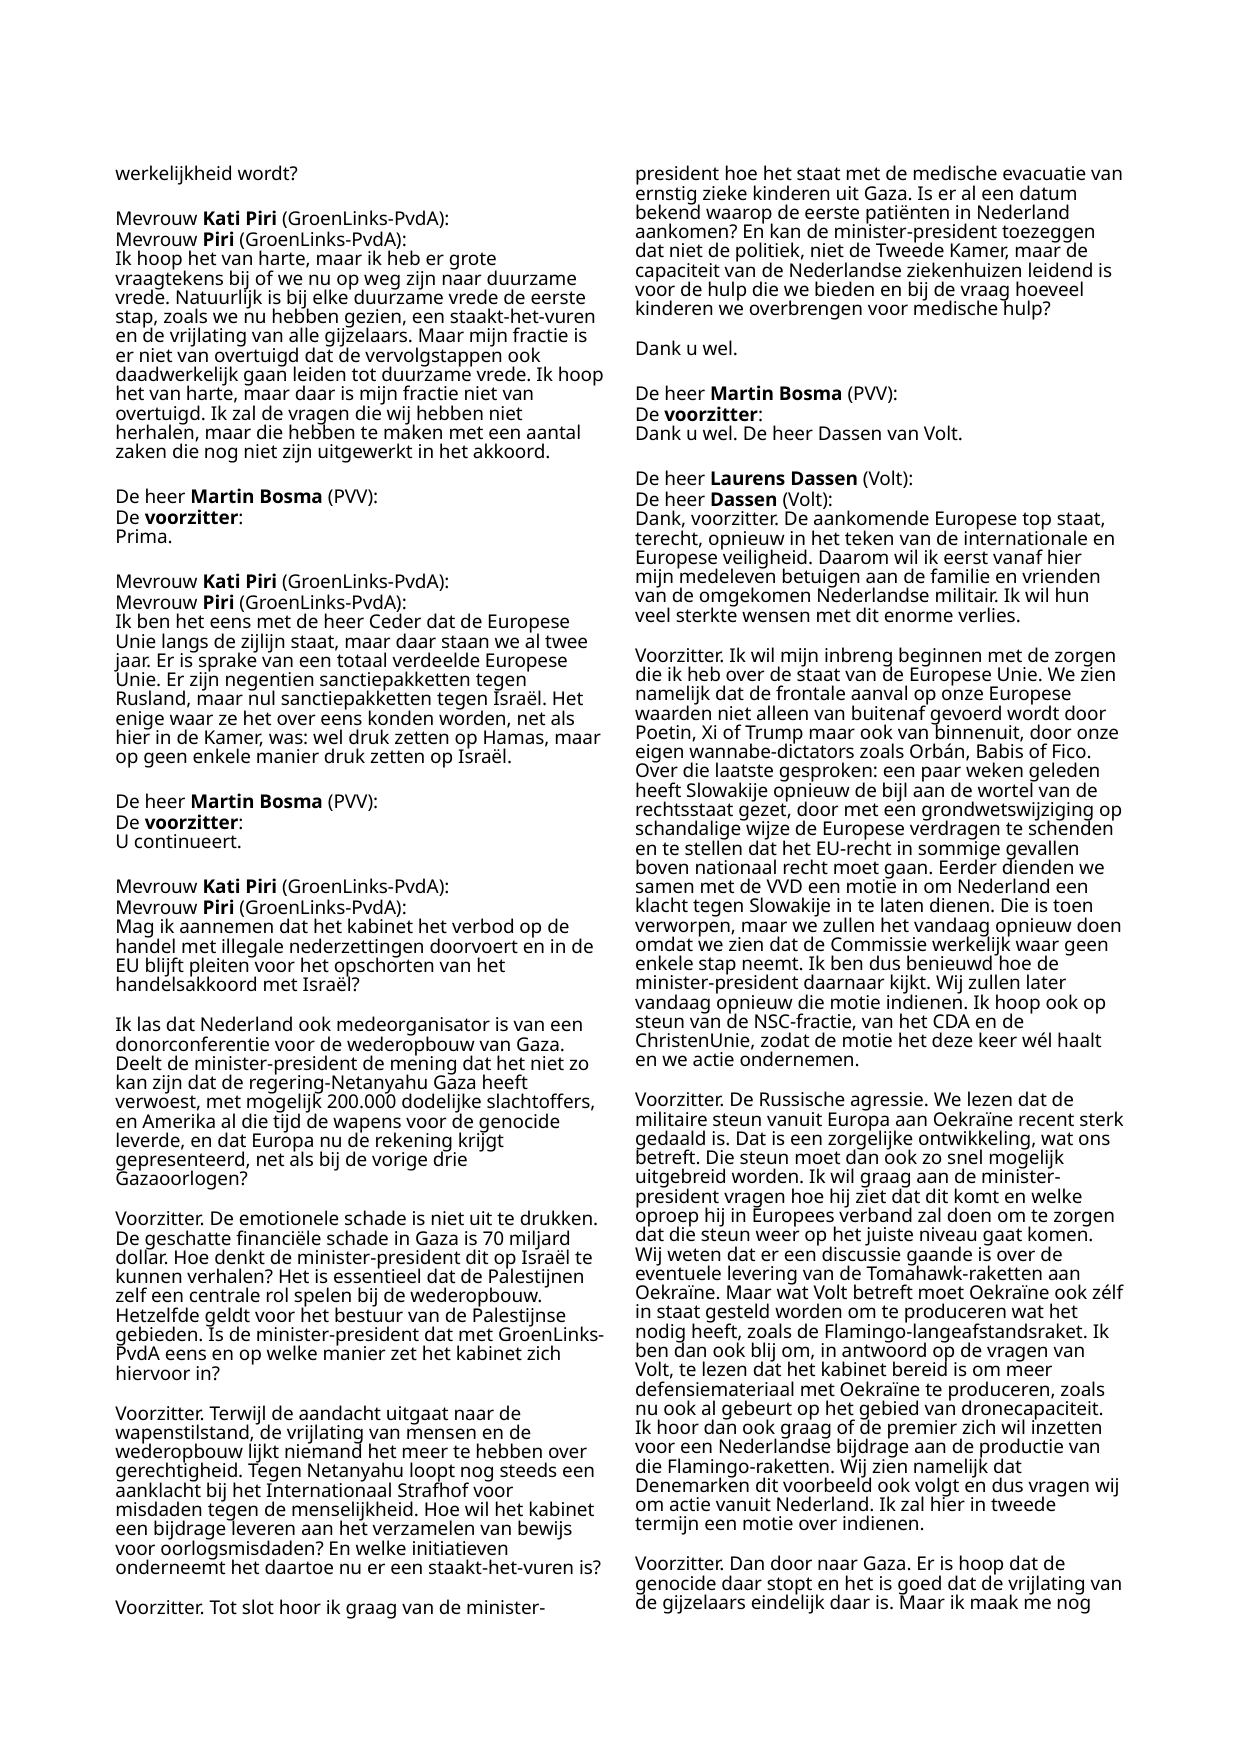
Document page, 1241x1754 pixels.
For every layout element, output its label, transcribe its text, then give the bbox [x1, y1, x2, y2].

text De heer Martin Bosma (PVV): [115, 788, 605, 814]
text De heer Dassen (Volt): [635, 491, 1125, 510]
text Dank, voorzitter. De aankomende Europese top staat, terecht, opnieuw in het teken van de internationale en Europese veiligheid. Daarom wil ik eerst vanaf hier mijn medeleven betuigen aan de familie en vrienden van de omgekomen Nederlandse militair. Ik wil hun veel sterkte wensen met dit enorme verlies. [635, 510, 1125, 626]
text president hoe het staat met de medische evacuatie van ernstig zieke kinderen uit Gaza. Is er al een datum bekend waarop de eerste patiënten in Nederland aankomen? En kan de minister-president toezeggen dat niet de politiek, niet de Tweede Kamer, maar de capaciteit van de Nederlandse ziekenhuizen leidend is voor de hulp die we bieden en bij de vraag hoeveel kinderen we overbrengen voor medische hulp? [635, 165, 1125, 319]
text Voorzitter. Dan door naar Gaza. Er is hoop dat de genocide daar stopt en het is goed dat de vrijlating van de gijzelaars eindelijk daar is. Maar ik maak me nog [635, 1555, 1125, 1613]
text De voorzitter: [115, 814, 605, 833]
text Mevrouw Piri (GroenLinks-PvdA): [115, 899, 605, 918]
text Mevrouw Kati Piri (GroenLinks-PvdA): [115, 205, 605, 231]
text Mag ik aannemen dat het kabinet het verbod op de handel met illegale nederzettingen doorvoert en in de EU blijft pleiten voor het opschorten van het handelsakkoord met Israël? [115, 918, 605, 996]
text Dank u wel. De heer Dassen van Volt. [635, 425, 1125, 444]
text Ik ben het eens met de heer Ceder dat de Europese Unie langs de zijlijn staat, maar daar staan we al twee jaar. Er is sprake van een totaal verdeelde Europese Unie. Er zijn negentien sanctiepakketten tegen Rusland, maar nul sanctiepakketten tegen Israël. Het enige waar ze het over eens konden worden, net als hier in de Kamer, was: wel druk zetten op Hamas, maar op geen enkele manier druk zetten op Israël. [115, 613, 605, 767]
text Mevrouw Kati Piri (GroenLinks-PvdA): [115, 568, 605, 594]
text De heer Martin Bosma (PVV): [115, 483, 605, 509]
text Voorzitter. Ik wil mijn inbreng beginnen met de zorgen die ik heb over de staat van de Europese Unie. We zien namelijk dat de frontale aanval op onze Europese waarden niet alleen van buitenaf gevoerd wordt door Poetin, Xi of Trump maar ook van binnenuit, door onze eigen wannabe-dictators zoals Orbán, Babis of Fico. Over die laatste gesproken: een paar weken geleden heeft Slowakije opnieuw de bijl aan de wortel van de rechtsstaat gezet, door met een grondwetswijziging op schandalige wijze de Europese verdragen te schenden en te stellen dat het EU-recht in sommige gevallen boven nationaal recht moet gaan. Eerder dienden we samen met de VVD een motie in om Nederland een klacht tegen Slowakije in te laten dienen. Die is toen verworpen, maar we zullen het vandaag opnieuw doen omdat we zien dat de Commissie werkelijk waar geen enkele stap neemt. Ik ben dus benieuwd hoe de minister-president daarnaar kijkt. Wij zullen later vandaag opnieuw die motie indienen. Ik hoop ook op steun van de NSC-fractie, van het CDA en de ChristenUnie, zodat de motie het deze keer wél haalt en we actie ondernemen. [635, 647, 1125, 1071]
text U continueert. [115, 833, 605, 853]
text Prima. [115, 528, 605, 547]
text werkelijkheid wordt? [115, 165, 605, 184]
text Mevrouw Kati Piri (GroenLinks-PvdA): [115, 873, 605, 899]
text De heer Martin Bosma (PVV): [635, 380, 1125, 406]
text Voorzitter. De emotionele schade is niet uit te drukken. De geschatte financiële schade in Gaza is 70 miljard dollar. Hoe denkt de minister-president dit op Israël te kunnen verhalen? Het is essentieel dat de Palestijnen zelf een centrale rol spelen bij de wederopbouw. Hetzelfde geldt voor het bestuur van de Palestijnse gebieden. Is de minister-president dat met GroenLinks-PvdA eens en op welke manier zet het kabinet zich hiervoor in? [115, 1210, 605, 1384]
text Mevrouw Piri (GroenLinks-PvdA): [115, 231, 605, 250]
text De heer Laurens Dassen (Volt): [635, 465, 1125, 491]
text Mevrouw Piri (GroenLinks-PvdA): [115, 594, 605, 613]
text Ik hoop het van harte, maar ik heb er grote vraagtekens bij of we nu op weg zijn naar duurzame vrede. Natuurlijk is bij elke duurzame vrede de eerste stap, zoals we nu hebben gezien, een staakt-het-vuren en de vrijlating van alle gijzelaars. Maar mijn fractie is er niet van overtuigd dat de vervolgstappen ook daadwerkelijk gaan leiden tot duurzame vrede. Ik hoop het van harte, maar daar is mijn fractie niet van overtuigd. Ik zal de vragen die wij hebben niet herhalen, maar die hebben te maken met een aantal zaken die nog niet zijn uitgewerkt in het akkoord. [115, 250, 605, 462]
text Voorzitter. Tot slot hoor ik graag van de minister- [115, 1599, 605, 1618]
text De voorzitter: [115, 509, 605, 528]
text De voorzitter: [635, 406, 1125, 425]
text Voorzitter. Terwijl de aandacht uitgaat naar de wapenstilstand, de vrijlating van mensen en de wederopbouw lijkt niemand het meer te hebben over gerechtigheid. Tegen Netanyahu loopt nog steeds een aanklacht bij het Internationaal Strafhof voor misdaden tegen de menselijkheid. Hoe wil het kabinet een bijdrage leveren aan het verzamelen van bewijs voor oorlogsmisdaden? En welke initiatieven onderneemt het daartoe nu er een staakt-het-vuren is? [115, 1404, 605, 1578]
text Voorzitter. De Russische agressie. We lezen dat de militaire steun vanuit Europa aan Oekraïne recent sterk gedaald is. Dat is een zorgelijke ontwikkeling, wat ons betreft. Die steun moet dan ook zo snel mogelijk uitgebreid worden. Ik wil graag aan de minister-president vragen hoe hij ziet dat dit komt en welke oproep hij in Europees verband zal doen om te zorgen dat die steun weer op het juiste niveau gaat komen. Wij weten dat er een discussie gaande is over de eventuele levering van de Tomahawk-raketten aan Oekraïne. Maar wat Volt betreft moet Oekraïne ook zélf in staat gesteld worden om te produceren wat het nodig heeft, zoals de Flamingo-langeafstandsraket. Ik ben dan ook blij om, in antwoord op de vragen van Volt, te lezen dat het kabinet bereid is om meer defensiemateriaal met Oekraïne te produceren, zoals nu ook al gebeurt op het gebied van dronecapaciteit. Ik hoor dan ook graag of de premier zich wil inzetten voor een Nederlandse bijdrage aan de productie van die Flamingo-raketten. Wij zien namelijk dat Denemarken dit voorbeeld ook volgt en dus vragen wij om actie vanuit Nederland. Ik zal hier in tweede termijn een motie over indienen. [635, 1091, 1125, 1535]
text Dank u wel. [635, 340, 1125, 359]
text Ik las dat Nederland ook medeorganisator is van een donorconferentie voor de wederopbouw van Gaza. Deelt de minister-president de mening dat het niet zo kan zijn dat de regering-Netanyahu Gaza heeft verwoest, met mogelijk 200.000 dodelijke slachtoffers, en Amerika al die tijd de wapens voor de genocide leverde, en dat Europa nu de rekening krijgt gepresenteerd, net als bij de vorige drie Gazaoorlogen? [115, 1016, 605, 1190]
